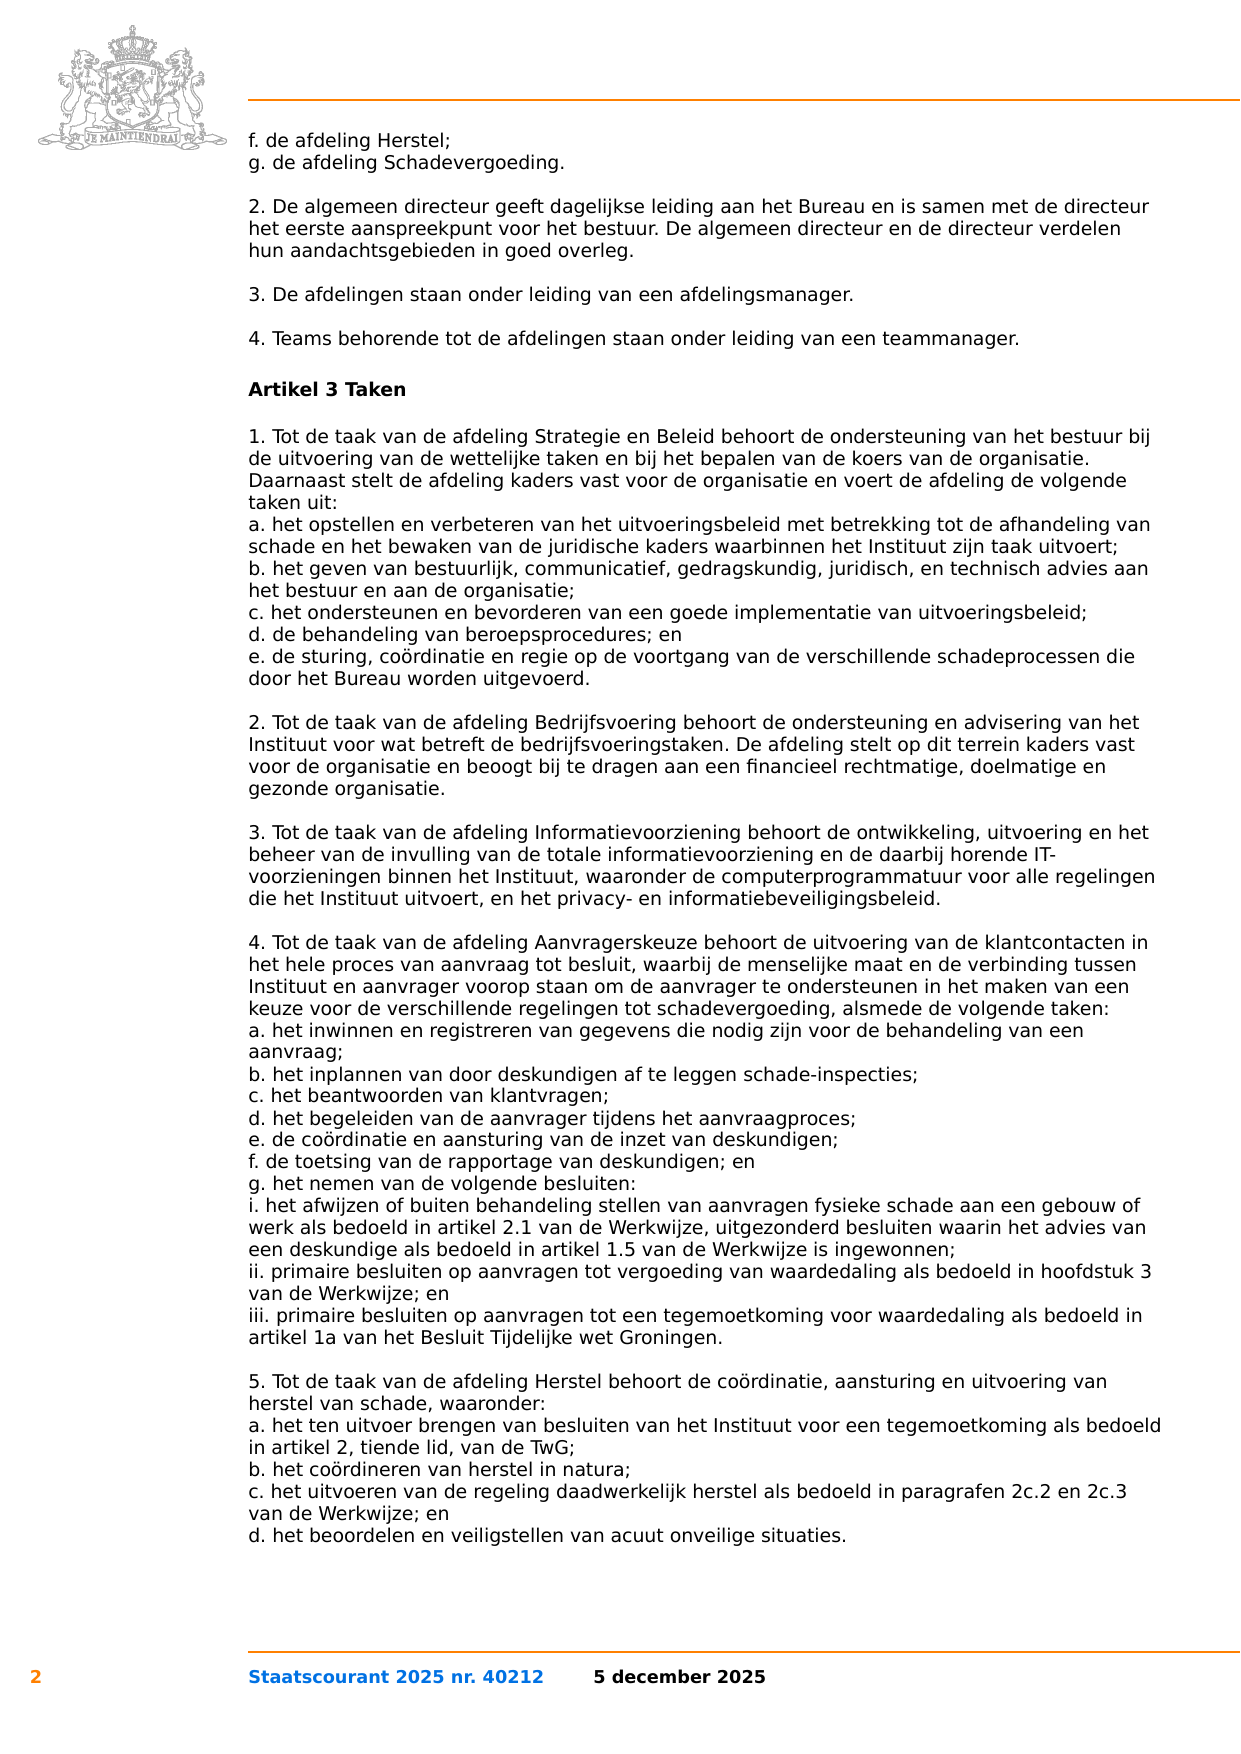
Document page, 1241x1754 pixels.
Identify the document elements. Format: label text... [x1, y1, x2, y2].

subtitle Artikel 3 Taken [248, 379, 1163, 401]
text g. de afdeling Schadevergoeding. [248, 152, 1163, 174]
text d. het begeleiden van de aanvrager tijdens het aanvraagproces; [248, 1107, 1163, 1129]
text 4. Teams behorende tot de afdelingen staan onder leiding van een teammanager. [248, 327, 1163, 349]
text 2. Tot de taak van de afdeling Bedrijfsvoering behoort de ondersteuning en advisering van het Instituut voor wat betreft de bedrijfsvoeringstaken. De afdeling stelt op dit terrein kaders vast voor de organisatie en beoogt bij te dragen aan een financieel rechtmatige, doelmatige en gezonde organisatie. [248, 712, 1163, 800]
picture [38, 25, 227, 150]
text g. het nemen van de volgende besluiten: [248, 1173, 1163, 1195]
text 2. De algemeen directeur geeft dagelijkse leiding aan het Bureau en is samen met de directeur het eerste aanspreekpunt voor het bestuur. De algemeen directeur en de directeur verdelen hun aandachtsgebieden in goed overleg. [248, 196, 1163, 262]
text i. het afwijzen of buiten behandeling stellen van aanvragen fysieke schade aan een gebouw of werk als bedoeld in artikel 2.1 van de Werkwijze, uitgezonderd besluiten waarin het advies van een deskundige als bedoeld in artikel 1.5 van de Werkwijze is ingewonnen; [248, 1195, 1163, 1261]
text e. de coördinatie en aansturing van de inzet van deskundigen; [248, 1129, 1163, 1151]
text c. het uitvoeren van de regeling daadwerkelijk herstel als bedoeld in paragrafen 2c.2 en 2c.3 van de Werkwijze; en [248, 1481, 1163, 1525]
text e. de sturing, coördinatie en regie op de voortgang van de verschillende schadeprocessen die door het Bureau worden uitgevoerd. [248, 646, 1163, 690]
text 5. Tot de taak van de afdeling Herstel behoort de coördinatie, aansturing en uitvoering van herstel van schade, waaronder: [248, 1371, 1163, 1415]
text ii. primaire besluiten op aanvragen tot vergoeding van waardedaling als bedoeld in hoofdstuk 3 van de Werkwijze; en [248, 1261, 1163, 1305]
text 4. Tot de taak van de afdeling Aanvragerskeuze behoort de uitvoering van de klantcontacten in het hele proces van aanvraag tot besluit, waarbij de menselijke maat en de verbinding tussen Instituut en aanvrager voorop staan om de aanvrager te ondersteunen in het maken van een keuze voor de verschillende regelingen tot schadevergoeding, alsmede de volgende taken: [248, 932, 1163, 1019]
text f. de afdeling Herstel; [248, 130, 1163, 152]
text d. de behandeling van beroepsprocedures; en [248, 624, 1163, 646]
text a. het ten uitvoer brengen van besluiten van het Instituut voor een tegemoetkoming als bedoeld in artikel 2, tiende lid, van de TwG; [248, 1415, 1163, 1459]
text d. het beoordelen en veiligstellen van acuut onveilige situaties. [248, 1525, 1163, 1547]
text c. het beantwoorden van klantvragen; [248, 1085, 1163, 1107]
text c. het ondersteunen en bevorderen van een goede implementatie van uitvoeringsbeleid; [248, 602, 1163, 624]
text f. de toetsing van de rapportage van deskundigen; en [248, 1151, 1163, 1173]
text 3. Tot de taak van de afdeling Informatievoorziening behoort de ontwikkeling, uitvoering en het beheer van de invulling van de totale informatievoorziening en de daarbij horende IT-voorzieningen binnen het Instituut, waaronder de computerprogrammatuur voor alle regelingen die het Instituut uitvoert, en het privacy- en informatiebeveiligingsbeleid. [248, 822, 1163, 910]
text 1. Tot de taak van de afdeling Strategie en Beleid behoort de ondersteuning van het bestuur bij de uitvoering van de wettelijke taken en bij het bepalen van de koers van de organisatie. Daarnaast stelt de afdeling kaders vast voor de organisatie en voert de afdeling de volgende taken uit: [248, 426, 1163, 514]
text b. het coördineren van herstel in natura; [248, 1459, 1163, 1481]
text iii. primaire besluiten op aanvragen tot een tegemoetkoming voor waardedaling als bedoeld in artikel 1a van het Besluit Tijdelijke wet Groningen. [248, 1305, 1163, 1349]
text a. het inwinnen en registreren van gegevens die nodig zijn voor de behandeling van een aanvraag; [248, 1019, 1163, 1063]
text b. het geven van bestuurlijk, communicatief, gedragskundig, juridisch, en technisch advies aan het bestuur en aan de organisatie; [248, 558, 1163, 602]
text b. het inplannen van door deskundigen af te leggen schade-inspecties; [248, 1063, 1163, 1085]
text a. het opstellen en verbeteren van het uitvoeringsbeleid met betrekking tot de afhandeling van schade en het bewaken van de juridische kaders waarbinnen het Instituut zijn taak uitvoert; [248, 514, 1163, 558]
text 3. De afdelingen staan onder leiding van een afdelingsmanager. [248, 283, 1163, 306]
